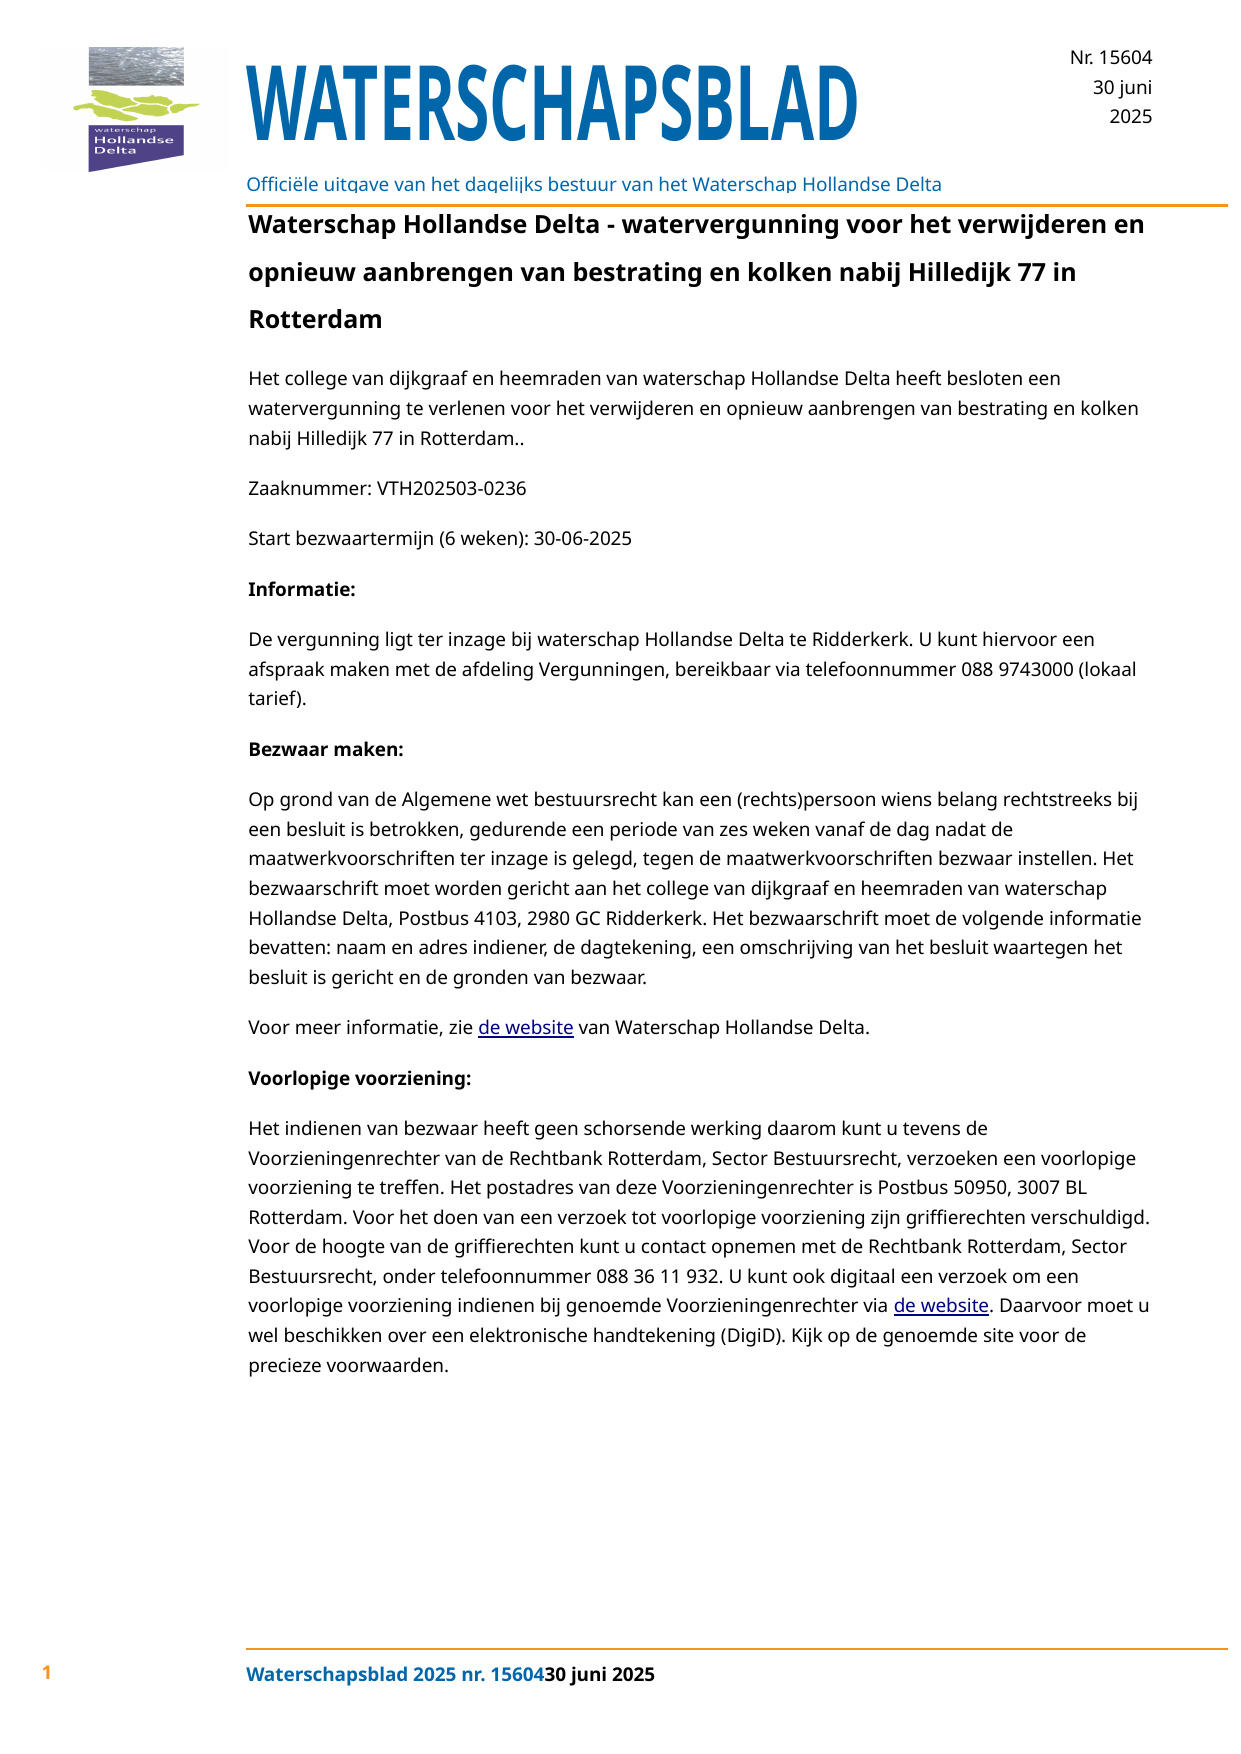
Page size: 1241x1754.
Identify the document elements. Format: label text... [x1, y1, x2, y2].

text Waterschap Hollandse Delta - watervergunning voor het verwijderen en opnieuw aanbrengen van bestrating en kolken nabij Hilledijk 77 in Rotterdam [248, 207, 1152, 336]
text Bezwaar maken: [248, 736, 1152, 762]
text De vergunning ligt ter inzage bij waterschap Hollandse Delta te Ridderkerk. U kunt hiervoor een afspraak maken met de afdeling Vergunningen, bereikbaar via telefoonnummer 088 9743000 (lokaal tarief). [248, 626, 1152, 711]
text Informatie: [248, 576, 1152, 602]
picture [41, 47, 231, 172]
text Zaaknummer: VTH202503-0236 [248, 475, 1152, 501]
text Start bezwaartermijn (6 weken): 30-06-2025 [248, 526, 1152, 551]
text Voor meer informatie, zie de website van Waterschap Hollandse Delta. [248, 1014, 1152, 1040]
text Voorlopige voorziening: [248, 1065, 1152, 1090]
text Op grond van de Algemene wet bestuursrecht kan een (rechts)persoon wiens belang rechtstreeks bij een besluit is betrokken, gedurende een periode van zes weken vanaf de dag nadat de maatwerkvoorschriften ter inzage is gelegd, tegen de maatwerkvoorschriften bezwaar instellen. Het bezwaarschrift moet worden gericht aan het college van dijkgraaf en heemraden van waterschap Hollandse Delta, Postbus 4103, 2980 GC Ridderkerk. Het bezwaarschrift moet de volgende informatie bevatten: naam en adres indiener, de dagtekening, een omschrijving van het besluit waartegen het besluit is gericht en de gronden van bezwaar. [248, 786, 1152, 989]
text Het indienen van bezwaar heeft geen schorsende werking daarom kunt u tevens de Voorzieningenrechter van de Rechtbank Rotterdam, Sector Bestuursrecht, verzoeken een voorlopige voorziening te treffen. Het postadres van deze Voorzieningenrechter is Postbus 50950, 3007 BL Rotterdam. Voor het doen van een verzoek tot voorlopige voorziening zijn griffierechten verschuldigd. Voor de hoogte van de griffierechten kunt u contact opnemen met de Rechtbank Rotterdam, Sector Bestuursrecht, onder telefoonnummer 088 36 11 932. U kunt ook digitaal een verzoek om een voorlopige voorziening indienen bij genoemde Voorzieningenrechter via de website. Daarvoor moet u wel beschikken over een elektronische handtekening (DigiD). Kijk op de genoemde site voor de precieze voorwaarden. [248, 1115, 1152, 1377]
text Het college van dijkgraaf en heemraden van waterschap Hollandse Delta heeft besloten een watervergunning te verlenen voor het verwijderen en opnieuw aanbrengen van bestrating en kolken nabij Hilledijk 77 in Rotterdam.. [248, 366, 1152, 450]
